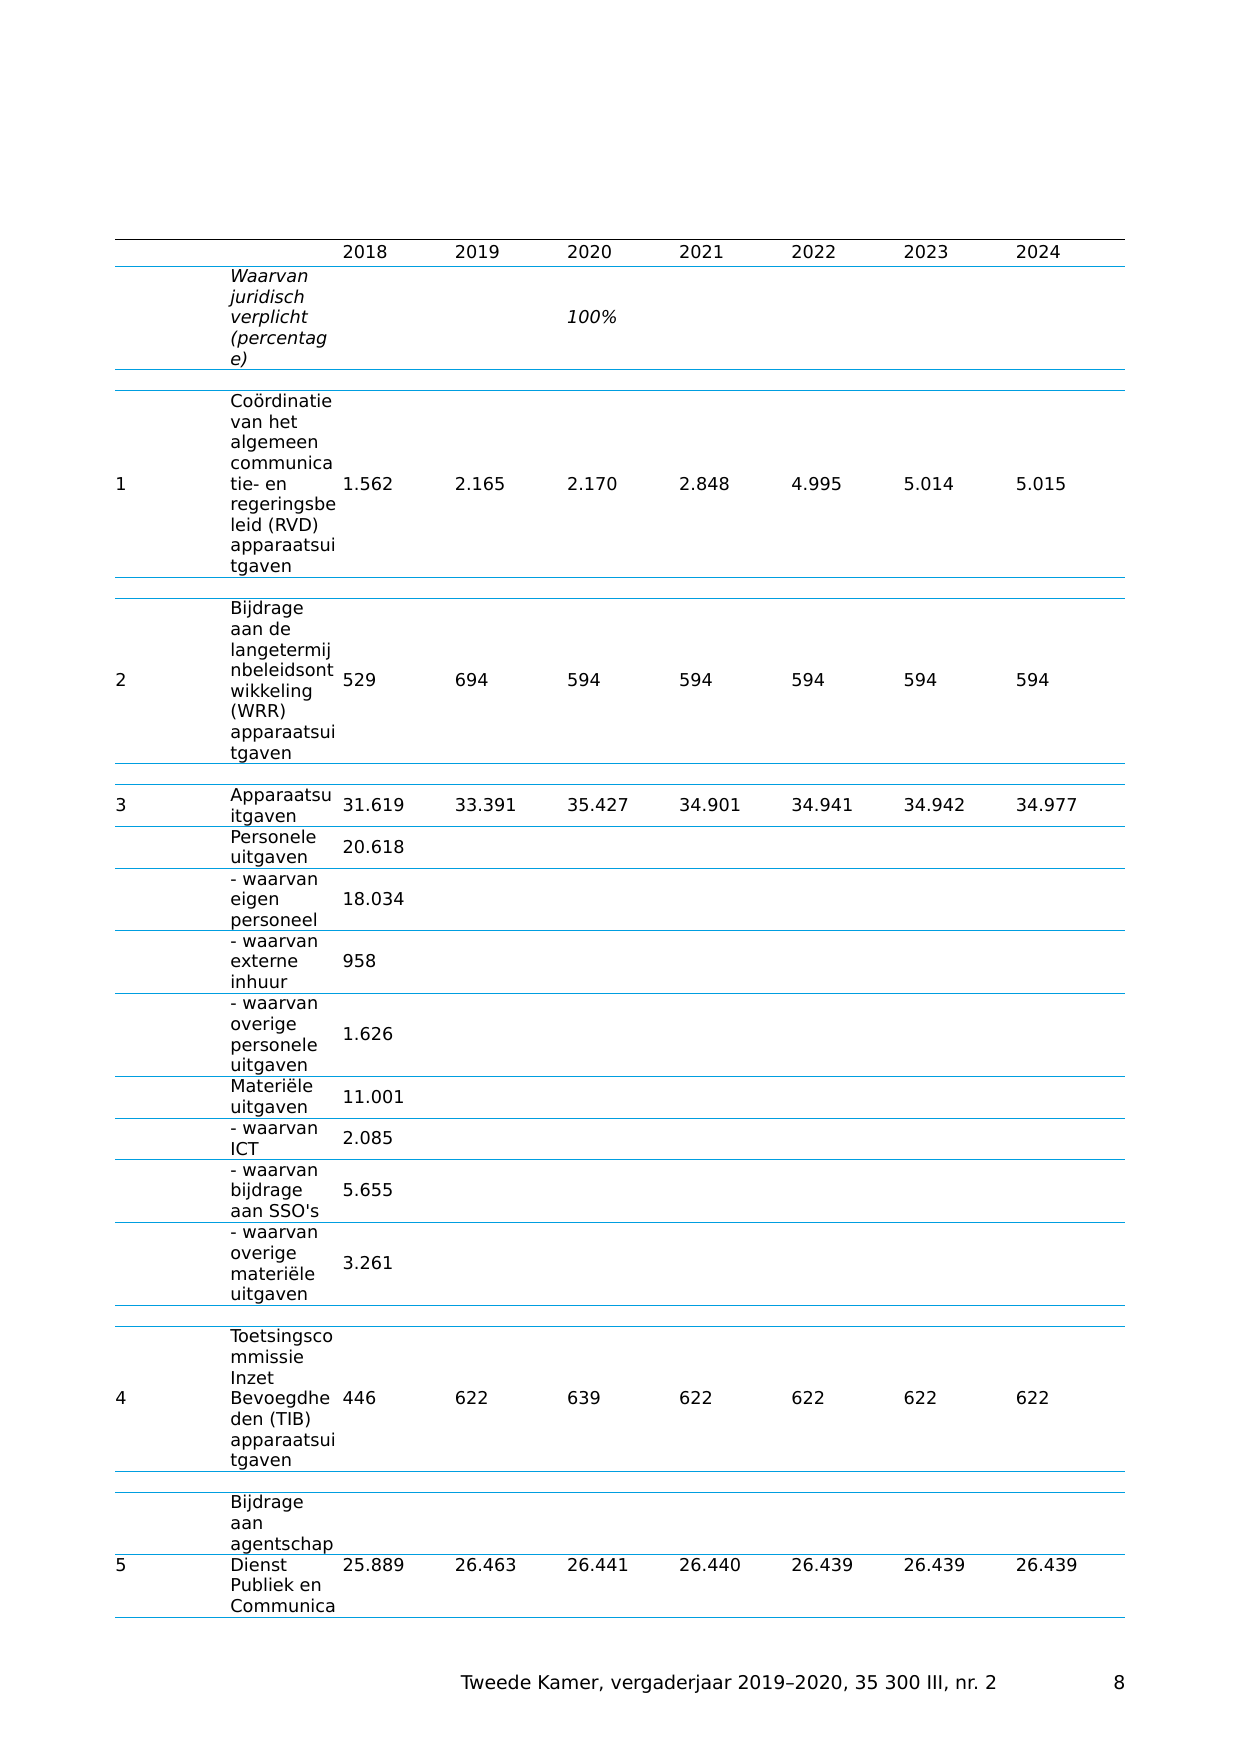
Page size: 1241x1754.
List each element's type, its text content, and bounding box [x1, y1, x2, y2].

table_cell [115, 1472, 227, 1492]
table_cell [900, 370, 1013, 390]
table_cell 2021 [676, 240, 788, 266]
table_cell 34.941 [788, 785, 900, 826]
table_cell [564, 578, 676, 598]
table_cell [900, 1223, 1013, 1305]
table_cell [1013, 764, 1125, 784]
table_cell 5.015 [1013, 391, 1125, 577]
table_cell 594 [564, 599, 676, 763]
table_cell [115, 1306, 227, 1326]
table_cell [900, 1306, 1013, 1326]
table_cell [788, 370, 900, 390]
table_cell [227, 764, 339, 784]
table_cell [900, 827, 1013, 868]
table_cell Bijdrage aan de langetermijnbeleidsontwikkeling (WRR) apparaatsuitgaven [227, 599, 339, 763]
table_cell [788, 827, 900, 868]
table_cell [227, 370, 339, 390]
table_cell 26.463 [452, 1555, 564, 1617]
table_cell 34.977 [1013, 785, 1125, 826]
table_cell [115, 931, 227, 993]
table_cell [452, 1077, 564, 1117]
table_cell [115, 240, 227, 266]
table_cell [452, 1119, 564, 1159]
table_cell 1.626 [340, 994, 452, 1076]
table_cell [452, 1493, 564, 1554]
table_cell 26.441 [564, 1555, 676, 1617]
table_cell 2020 [564, 240, 676, 266]
table_cell [340, 1306, 452, 1326]
table_cell [340, 267, 452, 369]
table_cell [564, 1077, 676, 1117]
table_cell 958 [340, 931, 452, 993]
table_cell 4.995 [788, 391, 900, 577]
table_cell - waarvan overige personele uitgaven [227, 994, 339, 1076]
table_cell [900, 1119, 1013, 1159]
table_cell [900, 1160, 1013, 1222]
table_cell [1013, 578, 1125, 598]
table_cell 5.655 [340, 1160, 452, 1222]
table_cell 2 [115, 599, 227, 763]
table_cell 2.165 [452, 391, 564, 577]
table_cell [452, 370, 564, 390]
table_cell [676, 1306, 788, 1326]
table_cell 3.261 [340, 1223, 452, 1305]
table_cell [452, 267, 564, 369]
table_cell 446 [340, 1327, 452, 1471]
table_cell 26.440 [676, 1555, 788, 1617]
table_cell 34.942 [900, 785, 1013, 826]
table_cell [452, 1223, 564, 1305]
table_cell 33.391 [452, 785, 564, 826]
table_cell Dienst Publiek en Communica [227, 1555, 339, 1617]
table_cell [1013, 1493, 1125, 1554]
table_cell 31.619 [340, 785, 452, 826]
table_cell [452, 827, 564, 868]
table_cell [1013, 1160, 1125, 1222]
table_cell [115, 578, 227, 598]
table_cell [452, 994, 564, 1076]
table_cell [788, 869, 900, 930]
table_cell 594 [788, 599, 900, 763]
table_cell - waarvan bijdrage aan SSO's [227, 1160, 339, 1222]
table_cell 622 [452, 1327, 564, 1471]
table_cell [900, 931, 1013, 993]
table_cell 594 [676, 599, 788, 763]
table_cell [788, 1306, 900, 1326]
table_cell 2024 [1013, 240, 1125, 266]
table_cell 5.014 [900, 391, 1013, 577]
table_cell [452, 1472, 564, 1492]
table_cell 529 [340, 599, 452, 763]
table_cell 26.439 [900, 1555, 1013, 1617]
table_cell [115, 764, 227, 784]
table_cell 1.562 [340, 391, 452, 577]
table_cell 11.001 [340, 1077, 452, 1117]
table_cell [676, 1160, 788, 1222]
table_cell [340, 764, 452, 784]
table_cell [564, 1493, 676, 1554]
table_cell [788, 578, 900, 598]
table_cell [788, 1472, 900, 1492]
table_cell [452, 869, 564, 930]
table_cell [227, 1472, 339, 1492]
table_cell 622 [676, 1327, 788, 1471]
table_cell 35.427 [564, 785, 676, 826]
table_cell [564, 1223, 676, 1305]
table_cell [900, 1493, 1013, 1554]
table_cell [788, 1077, 900, 1117]
table_cell [788, 764, 900, 784]
table_cell [227, 578, 339, 598]
table_cell [1013, 1077, 1125, 1117]
table_cell [564, 1306, 676, 1326]
table_cell [452, 764, 564, 784]
table_cell 622 [900, 1327, 1013, 1471]
table_cell 622 [1013, 1327, 1125, 1471]
table_cell [788, 1119, 900, 1159]
table_cell 34.901 [676, 785, 788, 826]
table_cell [676, 370, 788, 390]
table_cell - waarvan ICT [227, 1119, 339, 1159]
table_cell [788, 1493, 900, 1554]
table_cell [900, 1472, 1013, 1492]
table_cell [564, 827, 676, 868]
table_cell [676, 764, 788, 784]
table_cell [1013, 1472, 1125, 1492]
table_cell [788, 1223, 900, 1305]
table_cell [564, 869, 676, 930]
table_cell [1013, 931, 1125, 993]
table_cell [900, 869, 1013, 930]
table_cell [115, 1223, 227, 1305]
table_cell [1013, 1119, 1125, 1159]
table_cell [676, 578, 788, 598]
table_cell [676, 1472, 788, 1492]
table_cell Waarvan juridisch verplicht (percentage) [227, 267, 339, 369]
table_cell [227, 1306, 339, 1326]
table_cell 26.439 [788, 1555, 900, 1617]
table_cell [676, 1077, 788, 1117]
table_cell [1013, 869, 1125, 930]
table_cell [452, 931, 564, 993]
table_cell [676, 827, 788, 868]
table_cell 639 [564, 1327, 676, 1471]
table_cell [564, 764, 676, 784]
table_cell Apparaatsuitgaven [227, 785, 339, 826]
table_cell [115, 827, 227, 868]
table_cell [900, 578, 1013, 598]
table_cell [676, 931, 788, 993]
table_cell [1013, 1306, 1125, 1326]
table_cell [676, 1119, 788, 1159]
table_cell 2.085 [340, 1119, 452, 1159]
table_cell [1013, 370, 1125, 390]
table_cell 2022 [788, 240, 900, 266]
table_cell [788, 931, 900, 993]
table_cell [115, 267, 227, 369]
table_cell [1013, 827, 1125, 868]
table_cell [564, 931, 676, 993]
table_cell [564, 370, 676, 390]
table_cell [788, 267, 900, 369]
table_cell [340, 370, 452, 390]
table_cell [564, 1160, 676, 1222]
table_cell [340, 1493, 452, 1554]
table_cell [115, 1119, 227, 1159]
table_cell 2018 [340, 240, 452, 266]
table_cell - waarvan overige materiële uitgaven [227, 1223, 339, 1305]
table_cell [115, 994, 227, 1076]
table_cell 694 [452, 599, 564, 763]
table_cell [676, 1493, 788, 1554]
table_cell [564, 1119, 676, 1159]
table_cell [900, 764, 1013, 784]
table_cell 2.170 [564, 391, 676, 577]
table_cell 4 [115, 1327, 227, 1471]
table_cell [340, 1472, 452, 1492]
table_cell [676, 267, 788, 369]
table_cell Coördinatie van het algemeen communicatie- en regeringsbeleid (RVD) apparaatsuitgaven [227, 391, 339, 577]
table_cell [340, 578, 452, 598]
table_cell 25.889 [340, 1555, 452, 1617]
table_cell 100% [564, 267, 676, 369]
table_cell [788, 994, 900, 1076]
table_cell [452, 578, 564, 598]
table_cell Toetsingscommissie Inzet Bevoegdheden (TIB) apparaatsuitgaven [227, 1327, 339, 1471]
table_cell [115, 1493, 227, 1554]
table_cell [227, 240, 339, 266]
table_cell [900, 994, 1013, 1076]
table_cell [115, 869, 227, 930]
table_cell 20.618 [340, 827, 452, 868]
table_cell [115, 370, 227, 390]
table_cell 26.439 [1013, 1555, 1125, 1617]
table_cell - waarvan eigen personeel [227, 869, 339, 930]
table_cell 622 [788, 1327, 900, 1471]
table_cell [452, 1306, 564, 1326]
table_cell [676, 994, 788, 1076]
table_cell [788, 1160, 900, 1222]
table_cell [115, 1160, 227, 1222]
table_cell 18.034 [340, 869, 452, 930]
table_cell [115, 1077, 227, 1117]
table_header Tabel Budgettaire gevolgen van beleidsartikel Eenheid van het algemeen regeringsbeleid (bedragen x € 1.000) [115, 191, 1125, 239]
table_cell - waarvan externe inhuur [227, 931, 339, 993]
table_cell 2.848 [676, 391, 788, 577]
table_cell 594 [1013, 599, 1125, 763]
table_cell 2019 [452, 240, 564, 266]
table_cell 3 [115, 785, 227, 826]
table_cell [1013, 994, 1125, 1076]
table_cell [676, 1223, 788, 1305]
table_cell [1013, 1223, 1125, 1305]
table_cell [1013, 267, 1125, 369]
table_cell 5 [115, 1555, 227, 1617]
table_cell [564, 1472, 676, 1492]
table_cell Personele uitgaven [227, 827, 339, 868]
table_cell Bijdrage aan agentschap [227, 1493, 339, 1554]
table_cell 2023 [900, 240, 1013, 266]
table_cell [564, 994, 676, 1076]
table_cell 1 [115, 391, 227, 577]
table_cell 594 [900, 599, 1013, 763]
table_cell [676, 869, 788, 930]
table_cell [900, 267, 1013, 369]
table_cell [900, 1077, 1013, 1117]
table_cell [452, 1160, 564, 1222]
table_cell Materiële uitgaven [227, 1077, 339, 1117]
